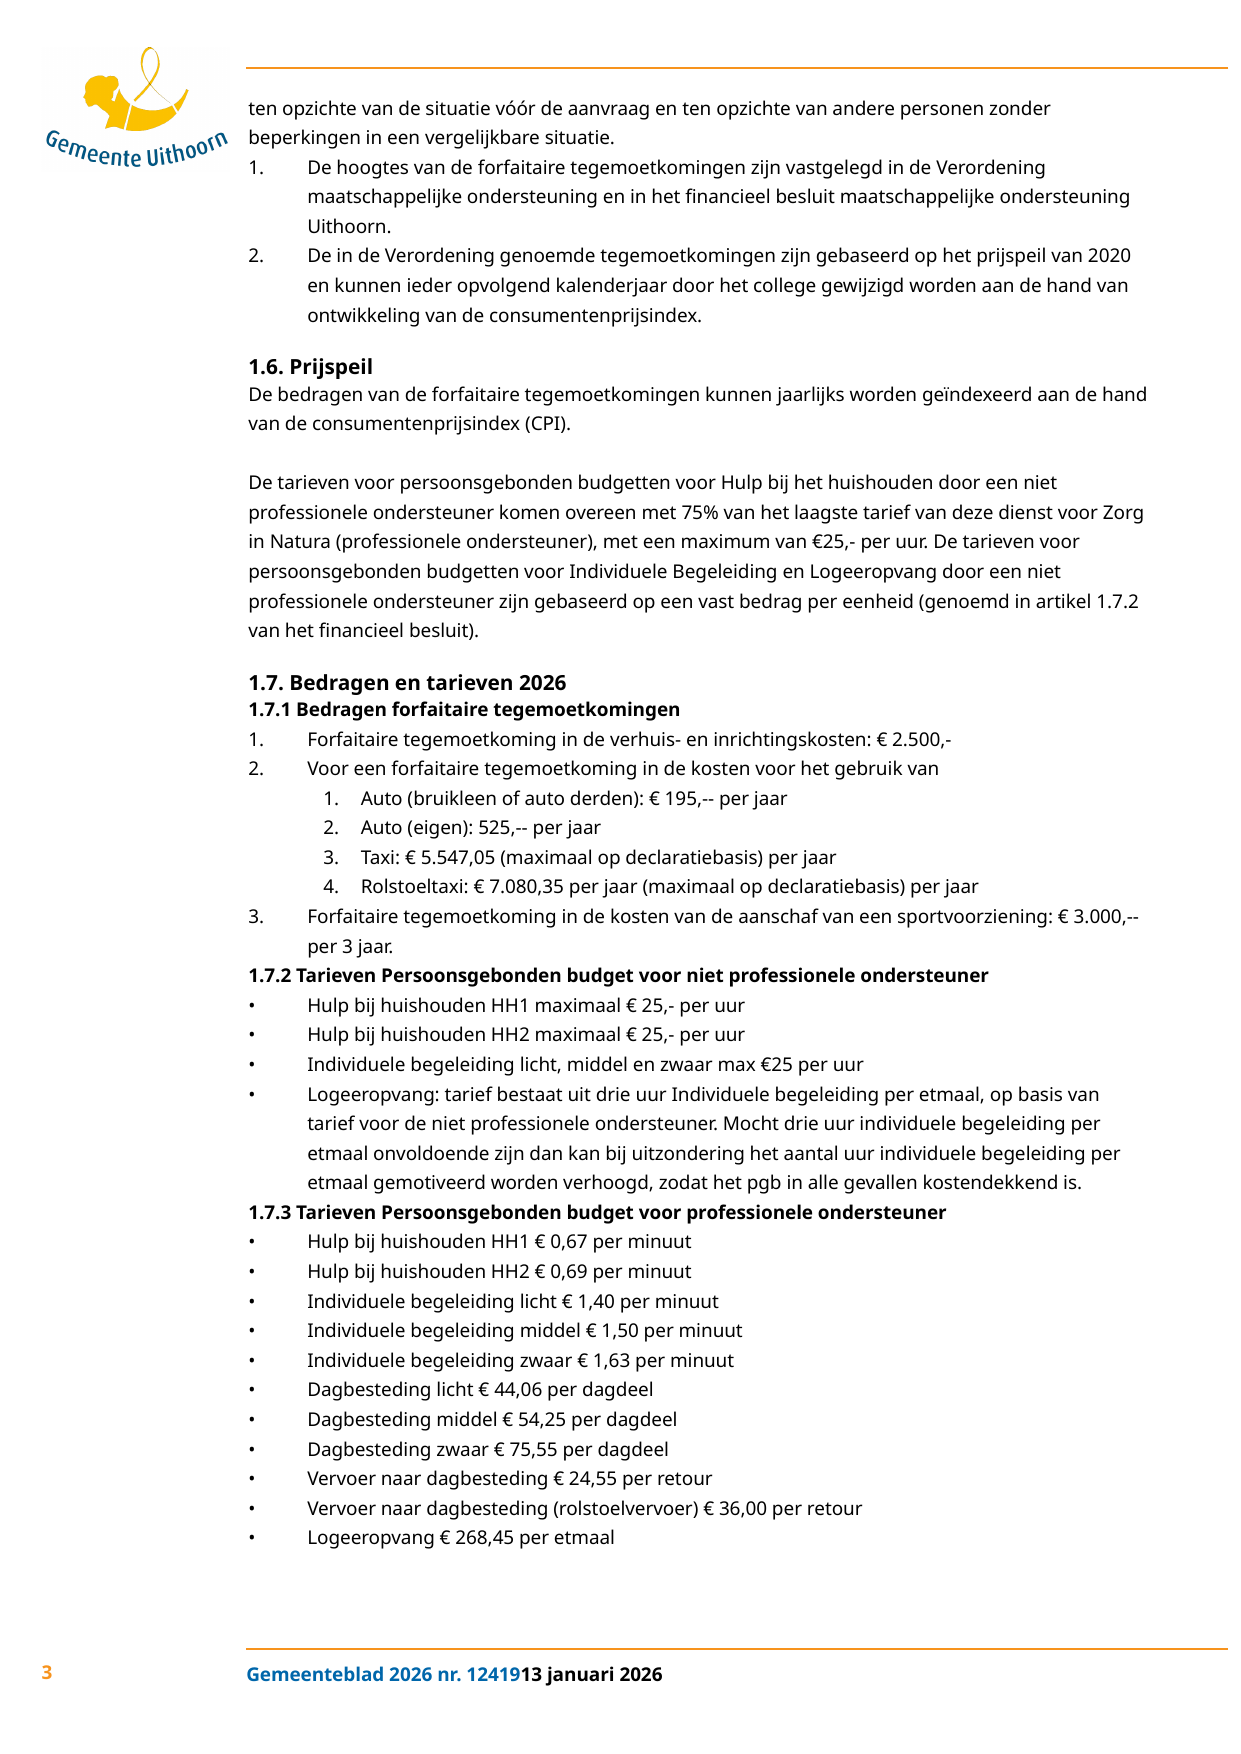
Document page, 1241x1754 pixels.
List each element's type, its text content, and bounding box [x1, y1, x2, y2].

list Individuele begeleiding licht € 1,40 per minuut [248, 1288, 1152, 1314]
list Auto (bruikleen of auto derden): € 195,-- per jaar [323, 785, 1152, 811]
list Hulp bij huishouden HH2 € 0,69 per minuut [248, 1258, 1152, 1284]
list De hoogtes van de forfaitaire tegemoetkomingen zijn vastgelegd in de Verordening maatschappelijke ondersteuning en in het financieel besluit maatschappelijke ondersteuning Uithoorn. [248, 154, 1152, 239]
text ten opzichte van de situatie vóór de aanvraag en ten opzichte van andere personen zonder beperkingen in een vergelijkbare situatie. [248, 95, 1152, 150]
list Dagbesteding licht € 44,06 per dagdeel [248, 1377, 1152, 1402]
text 1.7.2 Tarieven Persoonsgebonden budget voor niet professionele ondersteuner [248, 962, 1152, 988]
list Logeeropvang € 268,45 per etmaal [248, 1524, 1152, 1550]
list De in de Verordening genoemde tegemoetkomingen zijn gebaseerd op het prijspeil van 2020 en kunnen ieder opvolgend kalenderjaar door het college gewijzigd worden aan de hand van ontwikkeling van de consumentenprijsindex. [248, 243, 1152, 328]
list Individuele begeleiding licht, middel en zwaar max €25 per uur [248, 1051, 1152, 1077]
text De tarieven voor persoonsgebonden budgetten voor Hulp bij het huishouden door een niet professionele ondersteuner komen overeen met 75% van het laagste tarief van deze dienst voor Zorg in Natura (professionele ondersteuner), met een maximum van €25,- per uur. De tarieven voor persoonsgebonden budgetten voor Individuele Begeleiding en Logeeropvang door een niet professionele ondersteuner zijn gebaseerd op een vast bedrag per eenheid (genoemd in artikel 1.7.2 van het financieel besluit). [248, 469, 1152, 643]
text 1.7.3 Tarieven Persoonsgebonden budget voor professionele ondersteuner [248, 1199, 1152, 1225]
list Logeeropvang: tarief bestaat uit drie uur Individuele begeleiding per etmaal, op basis van tarief voor de niet professionele ondersteuner. Mocht drie uur individuele begeleiding per etmaal onvoldoende zijn dan kan bij uitzondering het aantal uur individuele begeleiding per etmaal gemotiveerd worden verhoogd, zodat het pgb in alle gevallen kostendekkend is. [248, 1081, 1152, 1195]
list Individuele begeleiding zwaar € 1,63 per minuut [248, 1347, 1152, 1373]
list Taxi: € 5.547,05 (maximaal op declaratiebasis) per jaar [323, 844, 1152, 870]
list Voor een forfaitaire tegemoetkoming in de kosten voor het gebruik van [248, 755, 1152, 781]
list Vervoer naar dagbesteding € 24,55 per retour [248, 1465, 1152, 1491]
text 1.6. Prijspeil [248, 352, 1152, 381]
list Rolstoeltaxi: € 7.080,35 per jaar (maximaal op declaratiebasis) per jaar [323, 874, 1152, 899]
list Auto (eigen): 525,-- per jaar [323, 814, 1152, 840]
list Dagbesteding zwaar € 75,55 per dagdeel [248, 1436, 1152, 1462]
list Hulp bij huishouden HH2 maximaal € 25,- per uur [248, 1022, 1152, 1047]
list Dagbesteding middel € 54,25 per dagdeel [248, 1406, 1152, 1432]
text De bedragen van de forfaitaire tegemoetkomingen kunnen jaarlijks worden geïndexeerd aan de hand van de consumentenprijsindex (CPI). [248, 381, 1152, 436]
list Hulp bij huishouden HH1 maximaal € 25,- per uur [248, 992, 1152, 1018]
text 1.7.1 Bedragen forfaitaire tegemoetkomingen [248, 696, 1152, 722]
text 1.7. Bedragen en tarieven 2026 [248, 668, 1152, 696]
list Forfaitaire tegemoetkoming in de verhuis- en inrichtingskosten: € 2.500,- [248, 726, 1152, 752]
list Forfaitaire tegemoetkoming in de kosten van de aanschaf van een sportvoorziening: € 3.000,-- per 3 jaar. [248, 903, 1152, 959]
list Individuele begeleiding middel € 1,50 per minuut [248, 1317, 1152, 1343]
list Hulp bij huishouden HH1 € 0,67 per minuut [248, 1229, 1152, 1254]
picture [41, 47, 231, 172]
list Vervoer naar dagbesteding (rolstoelvervoer) € 36,00 per retour [248, 1495, 1152, 1521]
